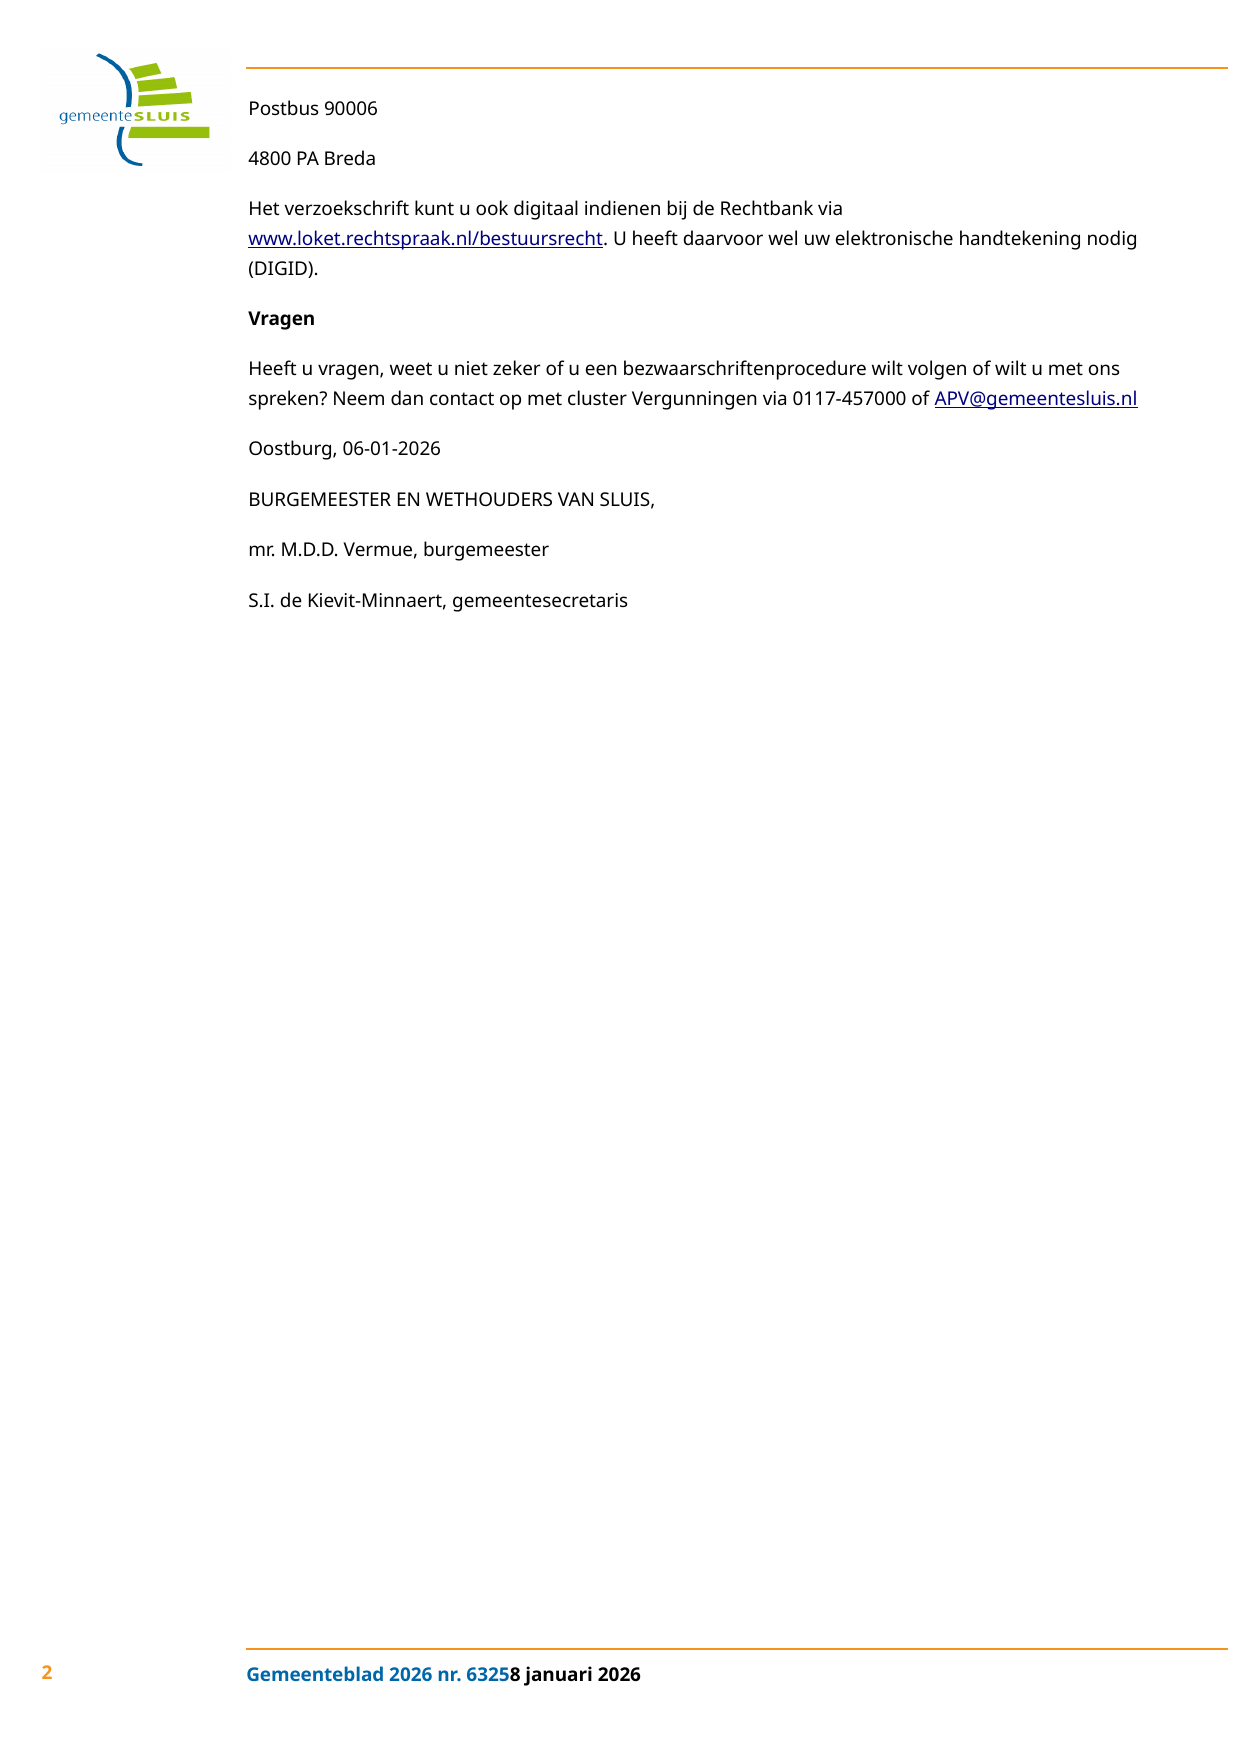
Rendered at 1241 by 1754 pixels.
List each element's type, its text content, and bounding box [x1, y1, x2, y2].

text Vragen [248, 305, 1152, 331]
text Postbus 90006 [248, 95, 1152, 121]
text mr. M.D.D. Vermue, burgemeester [248, 536, 1152, 562]
text BURGEMEESTER EN WETHOUDERS VAN SLUIS, [248, 486, 1152, 512]
text Heeft u vragen, weet u niet zeker of u een bezwaarschriftenprocedure wilt volgen of wilt u met ons spreken? Neem dan contact op met cluster Vergunningen via 0117-457000 of APV@gemeentesluis.nl [248, 356, 1152, 411]
text Oostburg, 06-01-2026 [248, 436, 1152, 461]
picture [41, 47, 231, 172]
text Het verzoekschrift kunt u ook digitaal indienen bij de Rechtbank via www.loket.rechtspraak.nl/bestuursrecht. U heeft daarvoor wel uw elektronische handtekening nodig (DIGID). [248, 196, 1152, 281]
text 4800 PA Breda [248, 145, 1152, 171]
text S.I. de Kievit-Minnaert, gemeentesecretaris [248, 587, 1152, 613]
